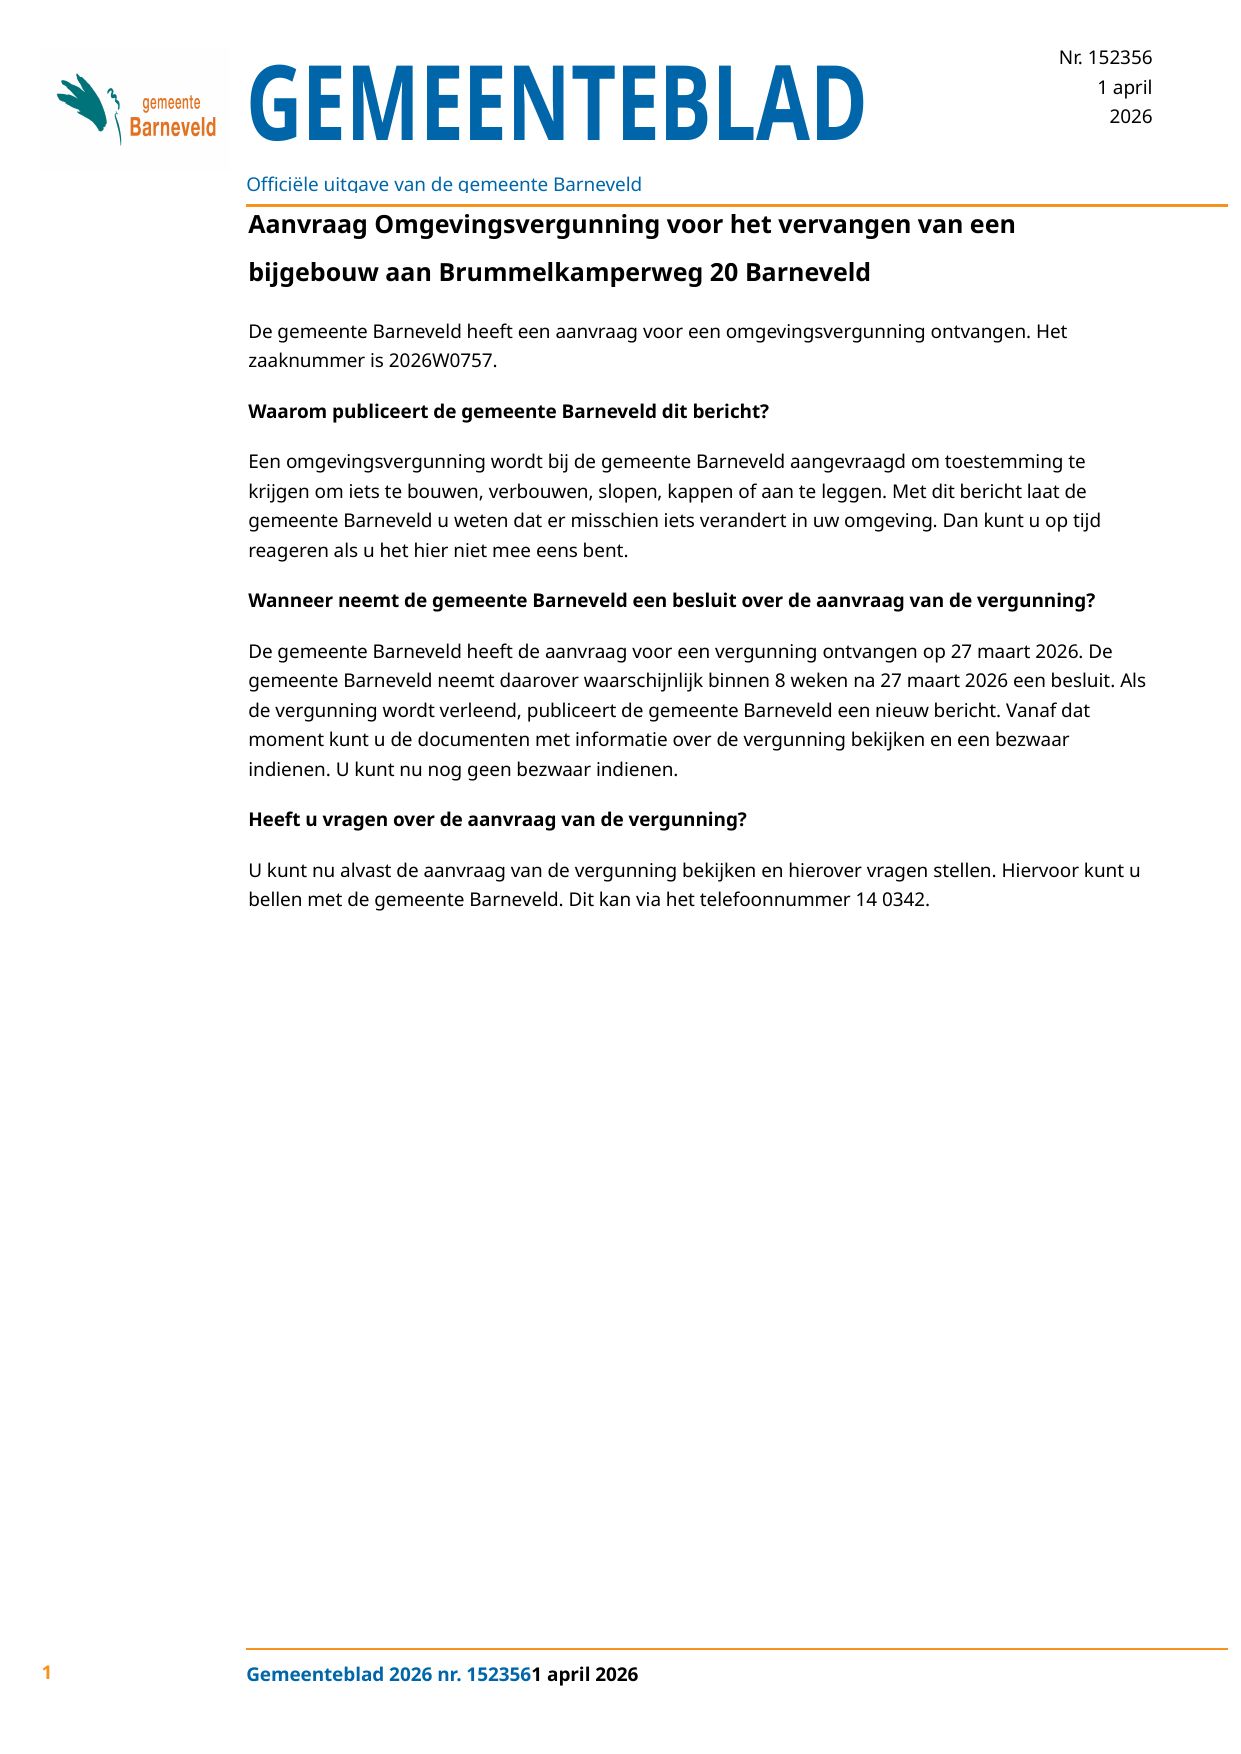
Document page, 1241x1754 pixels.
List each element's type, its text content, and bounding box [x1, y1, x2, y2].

picture [41, 47, 231, 172]
text De gemeente Barneveld heeft een aanvraag voor een omgevingsvergunning ontvangen. Het zaaknummer is 2026W0757. [248, 318, 1152, 373]
text Wanneer neemt de gemeente Barneveld een besluit over de aanvraag van de vergunning? [248, 587, 1152, 613]
text Heeft u vragen over de aanvraag van de vergunning? [248, 807, 1152, 832]
text De gemeente Barneveld heeft de aanvraag voor een vergunning ontvangen op 27 maart 2026. De gemeente Barneveld neemt daarover waarschijnlijk binnen 8 weken na 27 maart 2026 een besluit. Als de vergunning wordt verleend, publiceert de gemeente Barneveld een nieuw bericht. Vanaf dat moment kunt u de documenten met informatie over de vergunning bekijken en een bezwaar indienen. U kunt nu nog geen bezwaar indienen. [248, 638, 1152, 782]
text U kunt nu alvast de aanvraag van de vergunning bekijken en hierover vragen stellen. Hiervoor kunt u bellen met de gemeente Barneveld. Dit kan via het telefoonnummer 14 0342. [248, 857, 1152, 912]
text Een omgevingsvergunning wordt bij de gemeente Barneveld aangevraagd om toestemming te krijgen om iets te bouwen, verbouwen, slopen, kappen of aan te leggen. Met dit bericht laat de gemeente Barneveld u weten dat er misschien iets verandert in uw omgeving. Dan kunt u op tijd reageren als u het hier niet mee eens bent. [248, 448, 1152, 563]
text Aanvraag Omgevingsvergunning voor het vervangen van een bijgebouw aan Brummelkamperweg 20 Barneveld [248, 207, 1152, 288]
text Waarom publiceert de gemeente Barneveld dit bericht? [248, 398, 1152, 424]
